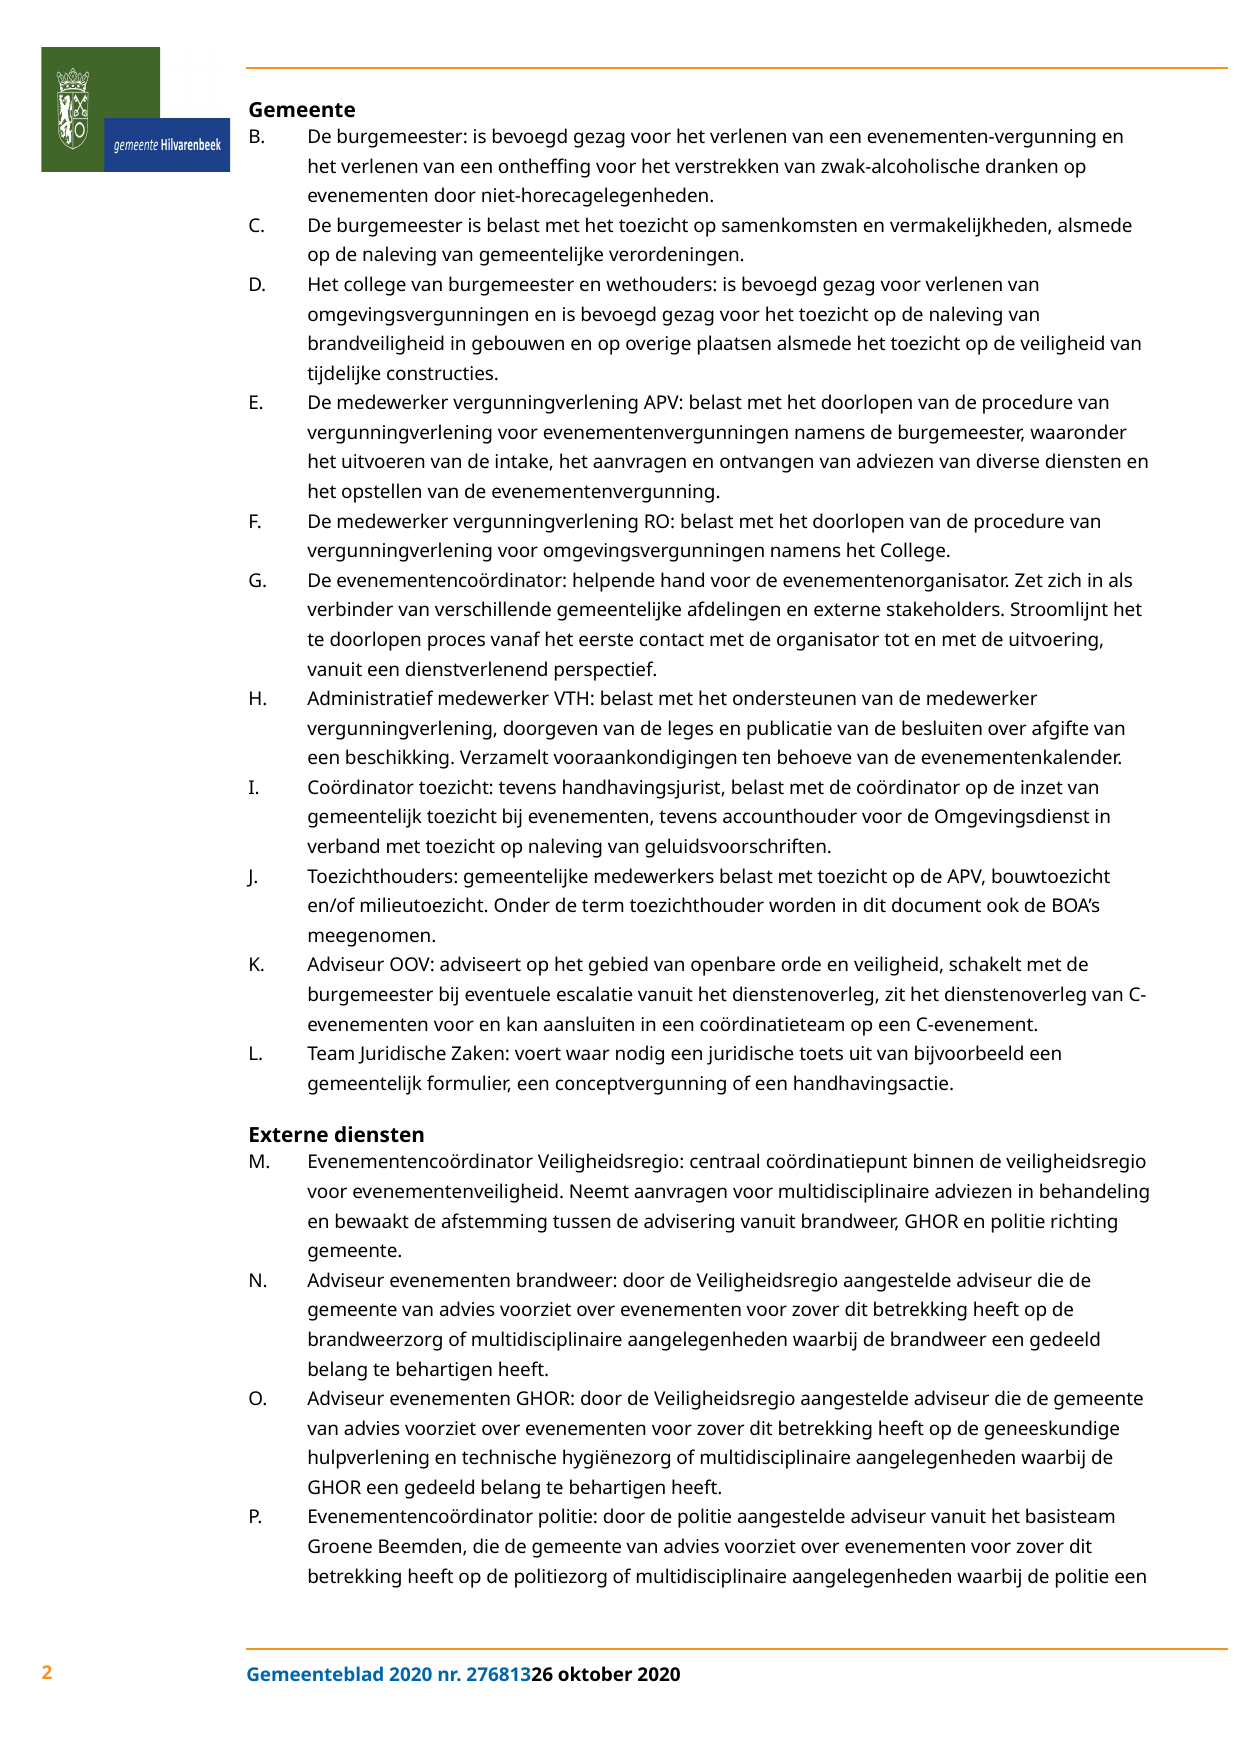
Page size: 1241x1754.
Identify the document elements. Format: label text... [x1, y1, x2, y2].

list De medewerker vergunningverlening APV: belast met het doorlopen van de procedure van vergunningverlening voor evenementenvergunningen namens de burgemeester, waaronder het uitvoeren van de intake, het aanvragen en ontvangen van adviezen van diverse diensten en het opstellen van de evenementenvergunning. [248, 389, 1152, 504]
list Adviseur evenementen brandweer: door de Veiligheidsregio aangestelde adviseur die de gemeente van advies voorziet over evenementen voor zover dit betrekking heeft op de brandweerzorg of multidisciplinaire aangelegenheden waarbij de brandweer een gedeeld belang te behartigen heeft. [248, 1267, 1152, 1382]
list Adviseur OOV: adviseert op het gebied van openbare orde en veiligheid, schakelt met de burgemeester bij eventuele escalatie vanuit het dienstenoverleg, zit het dienstenoverleg van C-evenementen voor en kan aansluiten in een coördinatieteam op een C-evenement. [248, 952, 1152, 1036]
list Coördinator toezicht: tevens handhavingsjurist, belast met de coördinator op de inzet van gemeentelijk toezicht bij evenementen, tevens accounthouder voor de Omgevingsdienst in verband met toezicht op naleving van geluidsvoorschriften. [248, 774, 1152, 859]
list Team Juridische Zaken: voert waar nodig een juridische toets uit van bijvoorbeeld een gemeentelijk formulier, een conceptvergunning of een handhavingsactie. [248, 1040, 1152, 1096]
list Adviseur evenementen GHOR: door de Veiligheidsregio aangestelde adviseur die de gemeente van advies voorziet over evenementen voor zover dit betrekking heeft op de geneeskundige hulpverlening en technische hygiënezorg of multidisciplinaire aangelegenheden waarbij de GHOR een gedeeld belang te behartigen heeft. [248, 1385, 1152, 1500]
list De burgemeester: is bevoegd gezag voor het verlenen van een evenementen-vergunning en het verlenen van een ontheffing voor het verstrekken van zwak-alcoholische dranken op evenementen door niet-horecagelegenheden. [248, 123, 1152, 208]
text Externe diensten [248, 1120, 1152, 1149]
text Gemeente [248, 95, 1152, 123]
list Administratief medewerker VTH: belast met het ondersteunen van de medewerker vergunningverlening, doorgeven van de leges en publicatie van de besluiten over afgifte van een beschikking. Verzamelt vooraankondigingen ten behoeve van de evenementenkalender. [248, 685, 1152, 770]
list De medewerker vergunningverlening RO: belast met het doorlopen van de procedure van vergunningverlening voor omgevingsvergunningen namens het College. [248, 508, 1152, 563]
list Evenementencoördinator politie: door de politie aangestelde adviseur vanuit het basisteam Groene Beemden, die de gemeente van advies voorziet over evenementen voor zover dit betrekking heeft op de politiezorg of multidisciplinaire aangelegenheden waarbij de politie een [248, 1504, 1152, 1589]
list De evenementencoördinator: helpende hand voor de evenementenorganisator. Zet zich in als verbinder van verschillende gemeentelijke afdelingen en externe stakeholders. Stroomlijnt het te doorlopen proces vanaf het eerste contact met de organisator tot en met de uitvoering, vanuit een dienstverlenend perspectief. [248, 567, 1152, 681]
picture [41, 47, 231, 172]
list Toezichthouders: gemeentelijke medewerkers belast met toezicht op de APV, bouwtoezicht en/of milieutoezicht. Onder de term toezichthouder worden in dit document ook de BOA’s meegenomen. [248, 863, 1152, 948]
list Het college van burgemeester en wethouders: is bevoegd gezag voor verlenen van omgevingsvergunningen en is bevoegd gezag voor het toezicht op de naleving van brandveiligheid in gebouwen en op overige plaatsen alsmede het toezicht op de veiligheid van tijdelijke constructies. [248, 271, 1152, 386]
list Evenementencoördinator Veiligheidsregio: centraal coördinatiepunt binnen de veiligheidsregio voor evenementenveiligheid. Neemt aanvragen voor multidisciplinaire adviezen in behandeling en bewaakt de afstemming tussen de advisering vanuit brandweer, GHOR en politie richting gemeente. [248, 1149, 1152, 1263]
list De burgemeester is belast met het toezicht op samenkomsten en vermakelijkheden, alsmede op de naleving van gemeentelijke verordeningen. [248, 212, 1152, 267]
